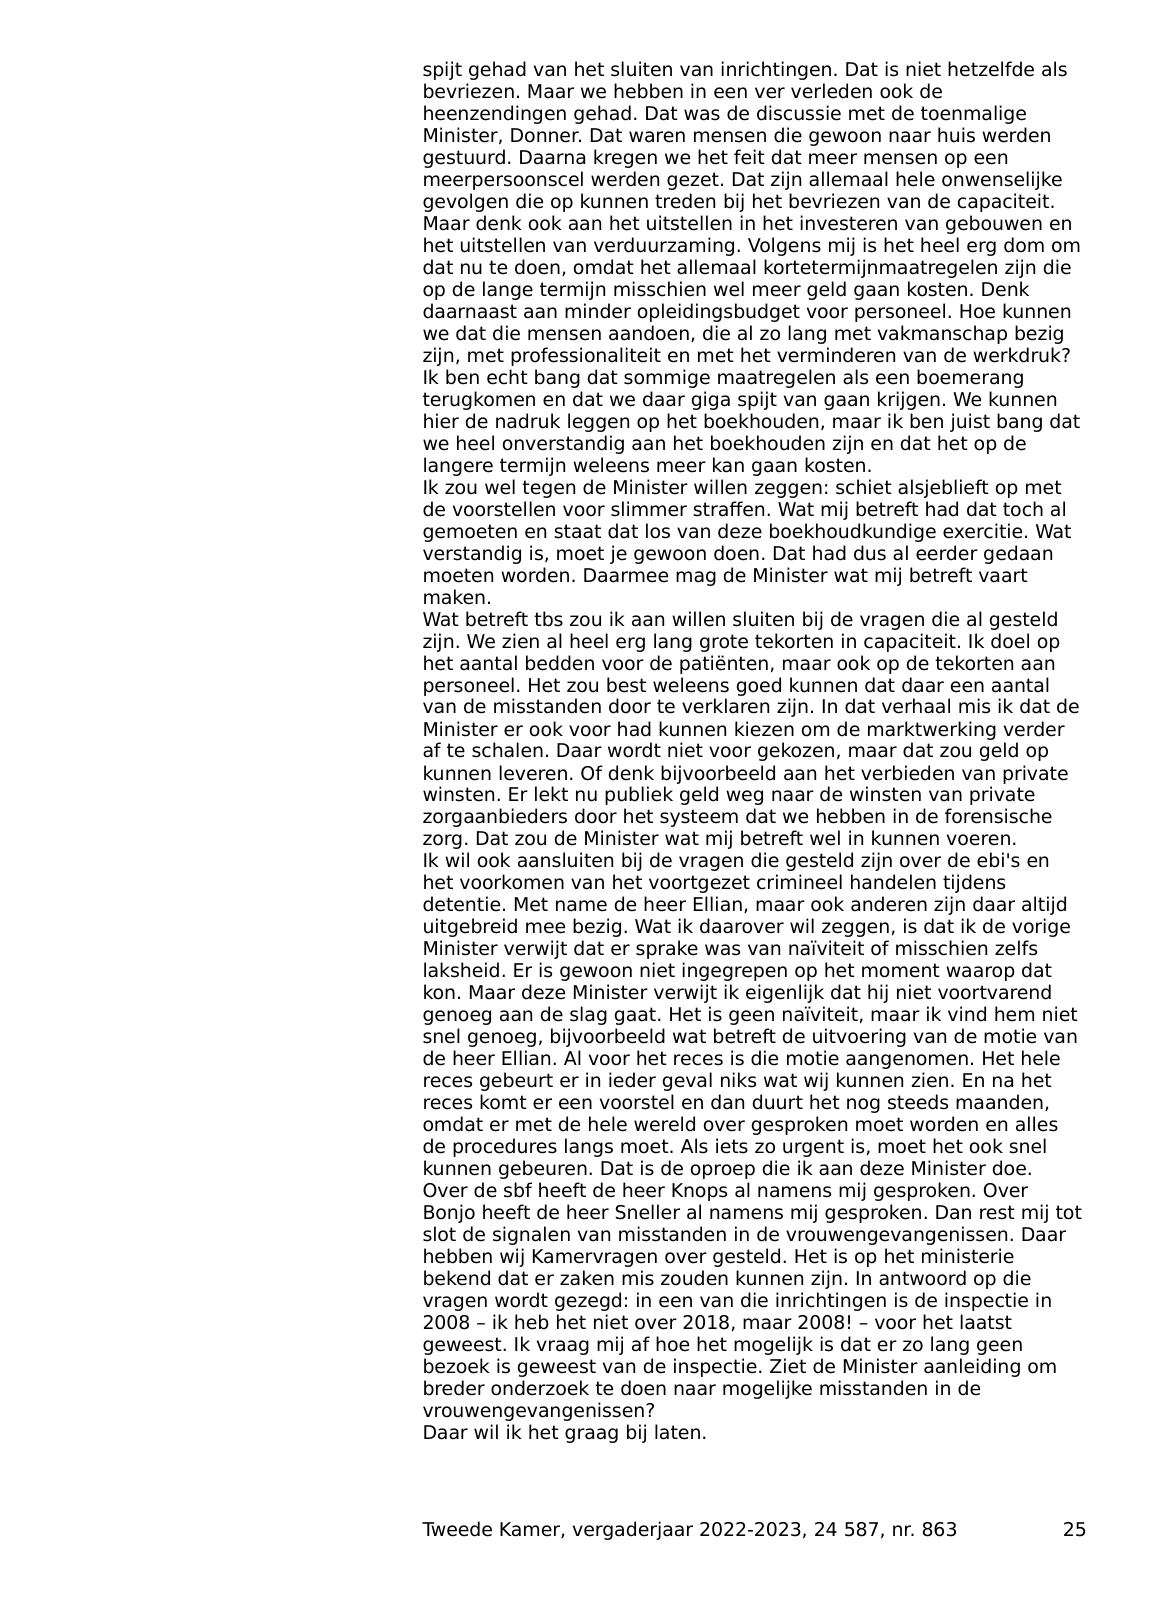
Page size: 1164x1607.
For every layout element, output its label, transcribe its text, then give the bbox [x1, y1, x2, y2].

text Over de sbf heeft de heer Knops al namens mij gesproken. Over Bonjo heeft de heer Sneller al namens mij gesproken. Dan rest mij tot slot de signalen van misstanden in de vrouwengevangenissen. Daar hebben wij Kamervragen over gesteld. Het is op het ministerie bekend dat er zaken mis zouden kunnen zijn. In antwoord op die vragen wordt gezegd: in een van die inrichtingen is de inspectie in 2008 – ik heb het niet over 2018, maar 2008! – voor het laatst geweest. Ik vraag mij af hoe het mogelijk is dat er zo lang geen bezoek is geweest van de inspectie. Ziet de Minister aanleiding om breder onderzoek te doen naar mogelijke misstanden in de vrouwengevangenissen? [422, 1180, 1087, 1422]
text Wat betreft tbs zou ik aan willen sluiten bij de vragen die al gesteld zijn. We zien al heel erg lang grote tekorten in capaciteit. Ik doel op het aantal bedden voor de patiënten, maar ook op de tekorten aan personeel. Het zou best weleens goed kunnen dat daar een aantal van de misstanden door te verklaren zijn. In dat verhaal mis ik dat de Minister er ook voor had kunnen kiezen om de marktwerking verder af te schalen. Daar wordt niet voor gekozen, maar dat zou geld op kunnen leveren. Of denk bijvoorbeeld aan het verbieden van private winsten. Er lekt nu publiek geld weg naar de winsten van private zorgaanbieders door het systeem dat we hebben in de forensische zorg. Dat zou de Minister wat mij betreft wel in kunnen voeren. [422, 608, 1087, 850]
text Daar wil ik het graag bij laten. [422, 1422, 1087, 1444]
text spijt gehad van het sluiten van inrichtingen. Dat is niet hetzelfde als bevriezen. Maar we hebben in een ver verleden ook de heenzendingen gehad. Dat was de discussie met de toenmalige Minister, Donner. Dat waren mensen die gewoon naar huis werden gestuurd. Daarna kregen we het feit dat meer mensen op een meerpersoonscel werden gezet. Dat zijn allemaal hele onwenselijke gevolgen die op kunnen treden bij het bevriezen van de capaciteit. Maar denk ook aan het uitstellen in het investeren van gebouwen en het uitstellen van verduurzaming. Volgens mij is het heel erg dom om dat nu te doen, omdat het allemaal kortetermijnmaatregelen zijn die op de lange termijn misschien wel meer geld gaan kosten. Denk daarnaast aan minder opleidingsbudget voor personeel. Hoe kunnen we dat die mensen aandoen, die al zo lang met vakmanschap bezig zijn, met professionaliteit en met het verminderen van de werkdruk? Ik ben echt bang dat sommige maatregelen als een boemerang terugkomen en dat we daar giga spijt van gaan krijgen. We kunnen hier de nadruk leggen op het boekhouden, maar ik ben juist bang dat we heel onverstandig aan het boekhouden zijn en dat het op de langere termijn weleens meer kan gaan kosten. [422, 59, 1087, 477]
text Ik zou wel tegen de Minister willen zeggen: schiet alsjeblieft op met de voorstellen voor slimmer straffen. Wat mij betreft had dat toch al gemoeten en staat dat los van deze boekhoudkundige exercitie. Wat verstandig is, moet je gewoon doen. Dat had dus al eerder gedaan moeten worden. Daarmee mag de Minister wat mij betreft vaart maken. [422, 477, 1087, 608]
text Ik wil ook aansluiten bij de vragen die gesteld zijn over de ebi's en het voorkomen van het voortgezet crimineel handelen tijdens detentie. Met name de heer Ellian, maar ook anderen zijn daar altijd uitgebreid mee bezig. Wat ik daarover wil zeggen, is dat ik de vorige Minister verwijt dat er sprake was van naïviteit of misschien zelfs laksheid. Er is gewoon niet ingegrepen op het moment waarop dat kon. Maar deze Minister verwijt ik eigenlijk dat hij niet voortvarend genoeg aan de slag gaat. Het is geen naïviteit, maar ik vind hem niet snel genoeg, bijvoorbeeld wat betreft de uitvoering van de motie van de heer Ellian. Al voor het reces is die motie aangenomen. Het hele reces gebeurt er in ieder geval niks wat wij kunnen zien. En na het reces komt er een voorstel en dan duurt het nog steeds maanden, omdat er met de hele wereld over gesproken moet worden en alles de procedures langs moet. Als iets zo urgent is, moet het ook snel kunnen gebeuren. Dat is de oproep die ik aan deze Minister doe. [422, 850, 1087, 1180]
